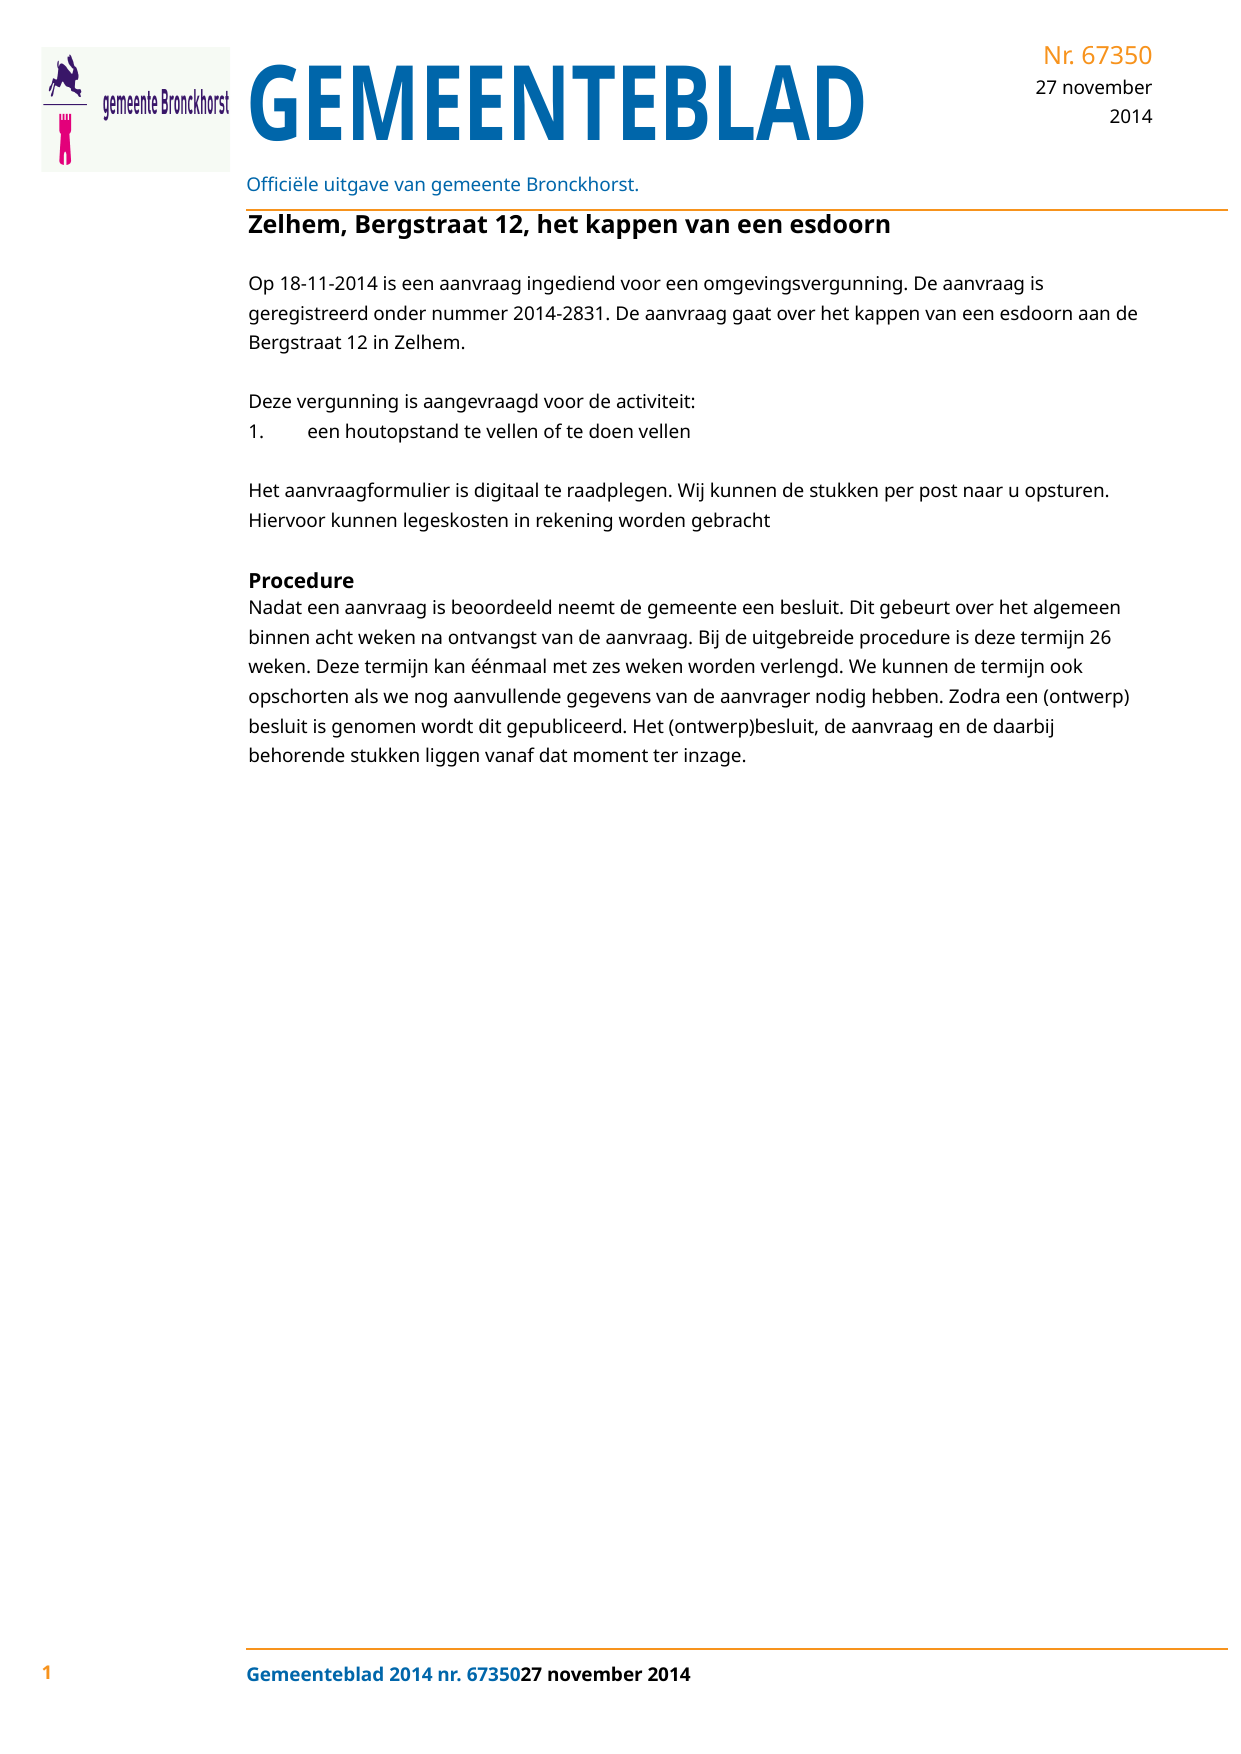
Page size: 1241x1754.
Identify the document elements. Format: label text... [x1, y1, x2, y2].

text Nadat een aanvraag is beoordeeld neemt de gemeente een besluit. Dit gebeurt over het algemeen binnen acht weken na ontvangst van de aanvraag. Bij de uitgebreide procedure is deze termijn 26 weken. Deze termijn kan éénmaal met zes weken worden verlengd. We kunnen de termijn ook opschorten als we nog aanvullende gegevens van de aanvrager nodig hebben. Zodra een (ontwerp) besluit is genomen wordt dit gepubliceerd. Het (ontwerp)besluit, de aanvraag en de daarbij behorende stukken liggen vanaf dat moment ter inzage. [248, 594, 1152, 768]
picture [41, 47, 231, 172]
text Het aanvraagformulier is digitaal te raadplegen. Wij kunnen de stukken per post naar u opsturen. Hiervoor kunnen legeskosten in rekening worden gebracht [248, 477, 1152, 533]
text Procedure [248, 566, 1152, 594]
text Op 18-11-2014 is een aanvraag ingediend voor een omgevingsvergunning. De aanvraag is geregistreerd onder nummer 2014-2831. De aanvraag gaat over het kappen van een esdoorn aan de Bergstraat 12 in Zelhem. [248, 270, 1152, 355]
text Zelhem, Bergstraat 12, het kappen van een esdoorn [248, 211, 1152, 241]
list een houtopstand te vellen of te doen vellen [248, 418, 1152, 444]
text Deze vergunning is aangevraagd voor de activiteit: [248, 389, 1152, 414]
